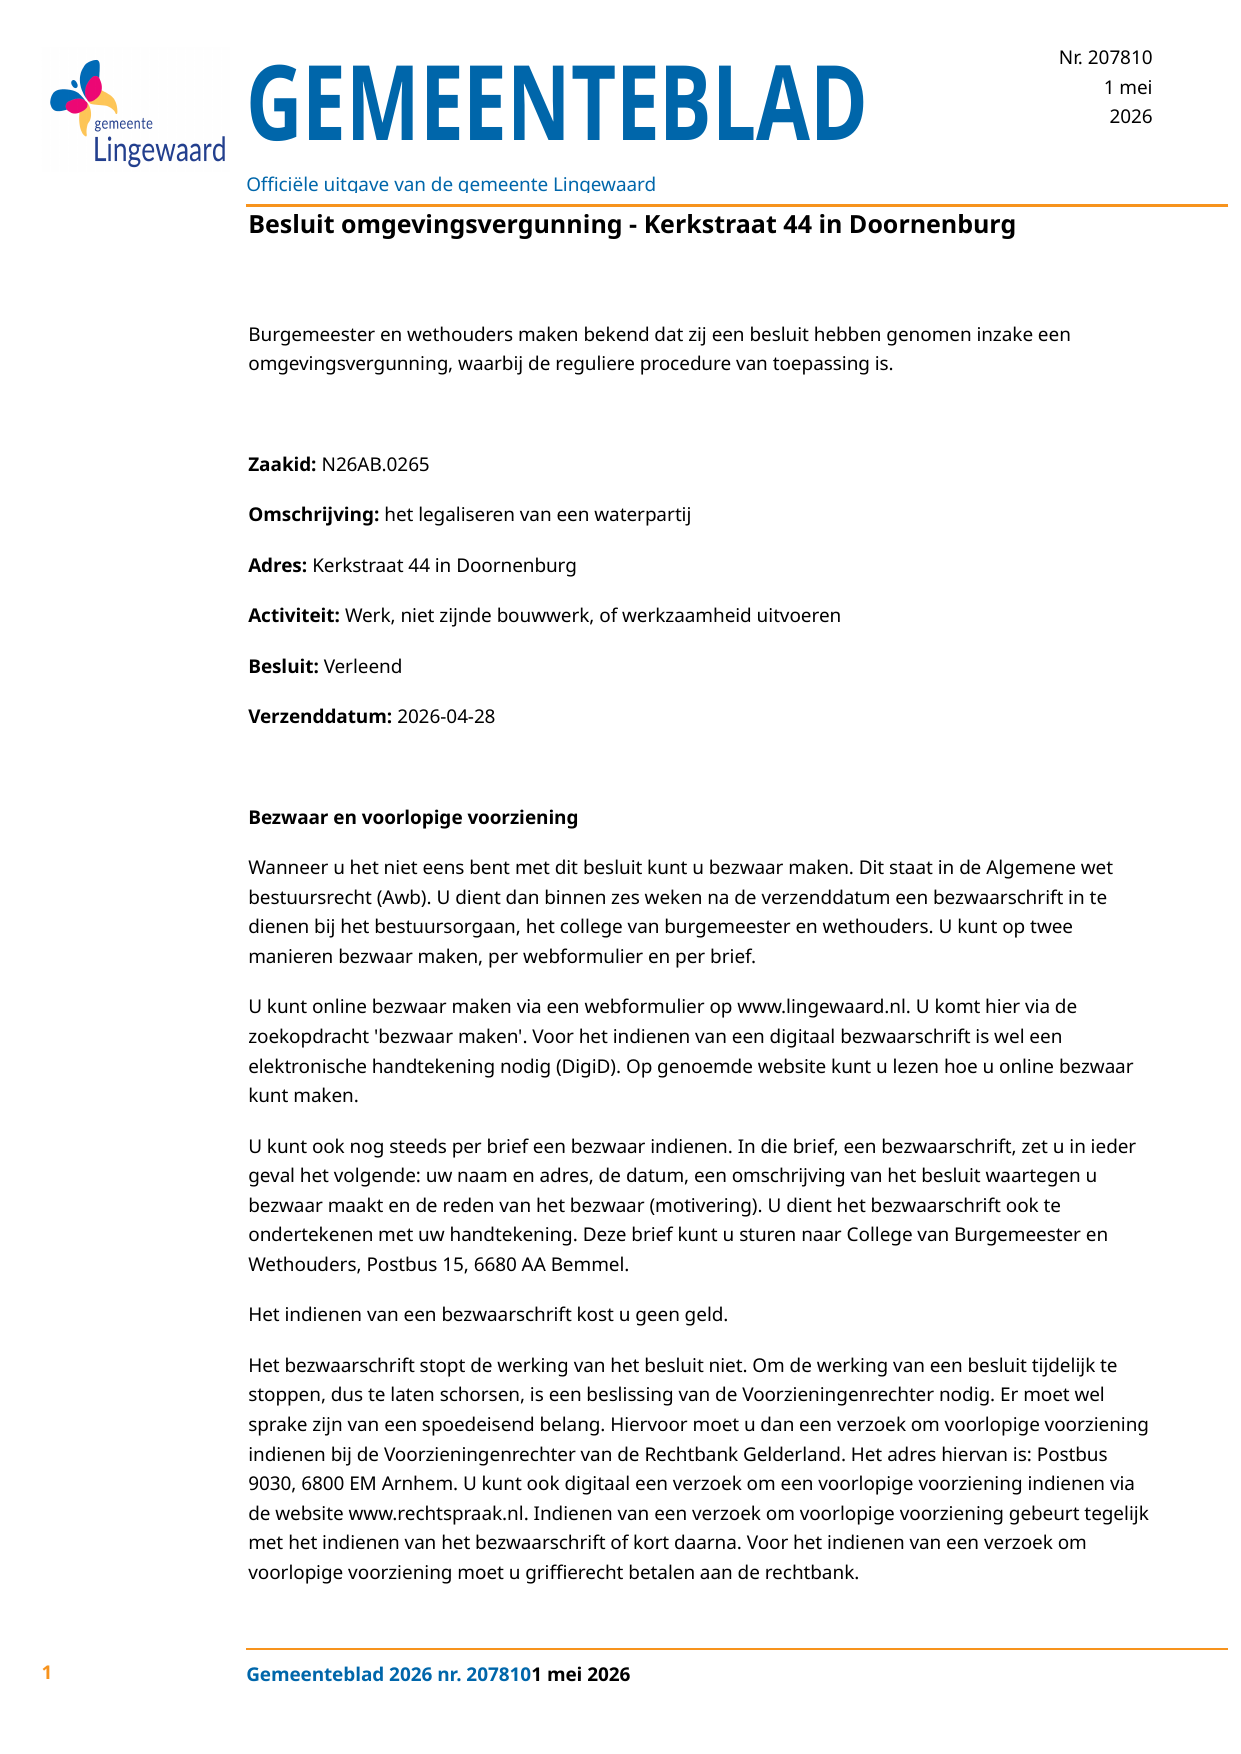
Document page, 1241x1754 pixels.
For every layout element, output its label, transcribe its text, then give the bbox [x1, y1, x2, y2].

text U kunt ook nog steeds per brief een bezwaar indienen. In die brief, een bezwaarschrift, zet u in ieder geval het volgende: uw naam en adres, de datum, een omschrijving van het besluit waartegen u bezwaar maakt en de reden van het bezwaar (motivering). U dient het bezwaarschrift ook te ondertekenen met uw handtekening. Deze brief kunt u sturen naar College van Burgemeester en Wethouders, Postbus 15, 6680 AA Bemmel. [248, 1133, 1152, 1277]
text Zaakid: N26AB.0265 [248, 451, 1152, 477]
text Besluit omgevingsvergunning - Kerkstraat 44 in Doornenburg [248, 207, 1152, 241]
text Burgemeester en wethouders maken bekend dat zij een besluit hebben genomen inzake een omgevingsvergunning, waarbij de reguliere procedure van toepassing is. [248, 321, 1152, 376]
text U kunt online bezwaar maken via een webformulier op www.lingewaard.nl. U komt hier via de zoekopdracht 'bezwaar maken'. Voor het indienen van een digitaal bezwaarschrift is wel een elektronische handtekening nodig (DigiD). Op genoemde website kunt u lezen hoe u online bezwaar kunt maken. [248, 994, 1152, 1108]
picture [41, 47, 231, 172]
text Het indienen van een bezwaarschrift kost u geen geld. [248, 1302, 1152, 1327]
text Wanneer u het niet eens bent met dit besluit kunt u bezwaar maken. Dit staat in de Algemene wet bestuursrecht (Awb). U dient dan binnen zes weken na de verzenddatum een bezwaarschrift in te dienen bij het bestuursorgaan, het college van burgemeester en wethouders. U kunt op twee manieren bezwaar maken, per webformulier en per brief. [248, 854, 1152, 969]
text Verzenddatum: 2026-04-28 [248, 703, 1152, 729]
text Omschrijving: het legaliseren van een waterpartij [248, 502, 1152, 527]
text Besluit: Verleend [248, 653, 1152, 678]
text Adres: Kerkstraat 44 in Doornenburg [248, 552, 1152, 578]
text Activiteit: Werk, niet zijnde bouwwerk, of werkzaamheid uitvoeren [248, 602, 1152, 628]
text Bezwaar en voorlopige voorziening [248, 804, 1152, 830]
text Het bezwaarschrift stopt de werking van het besluit niet. Om de werking van een besluit tijdelijk te stoppen, dus te laten schorsen, is een beslissing van de Voorzieningenrechter nodig. Er moet wel sprake zijn van een spoedeisend belang. Hiervoor moet u dan een verzoek om voorlopige voorziening indienen bij de Voorzieningenrechter van de Rechtbank Gelderland. Het adres hiervan is: Postbus 9030, 6800 EM Arnhem. U kunt ook digitaal een verzoek om een voorlopige voorziening indienen via de website www.rechtspraak.nl. Indienen van een verzoek om voorlopige voorziening gebeurt tegelijk met het indienen van het bezwaarschrift of kort daarna. Voor het indienen van een verzoek om voorlopige voorziening moet u griffierecht betalen aan de rechtbank. [248, 1352, 1152, 1585]
